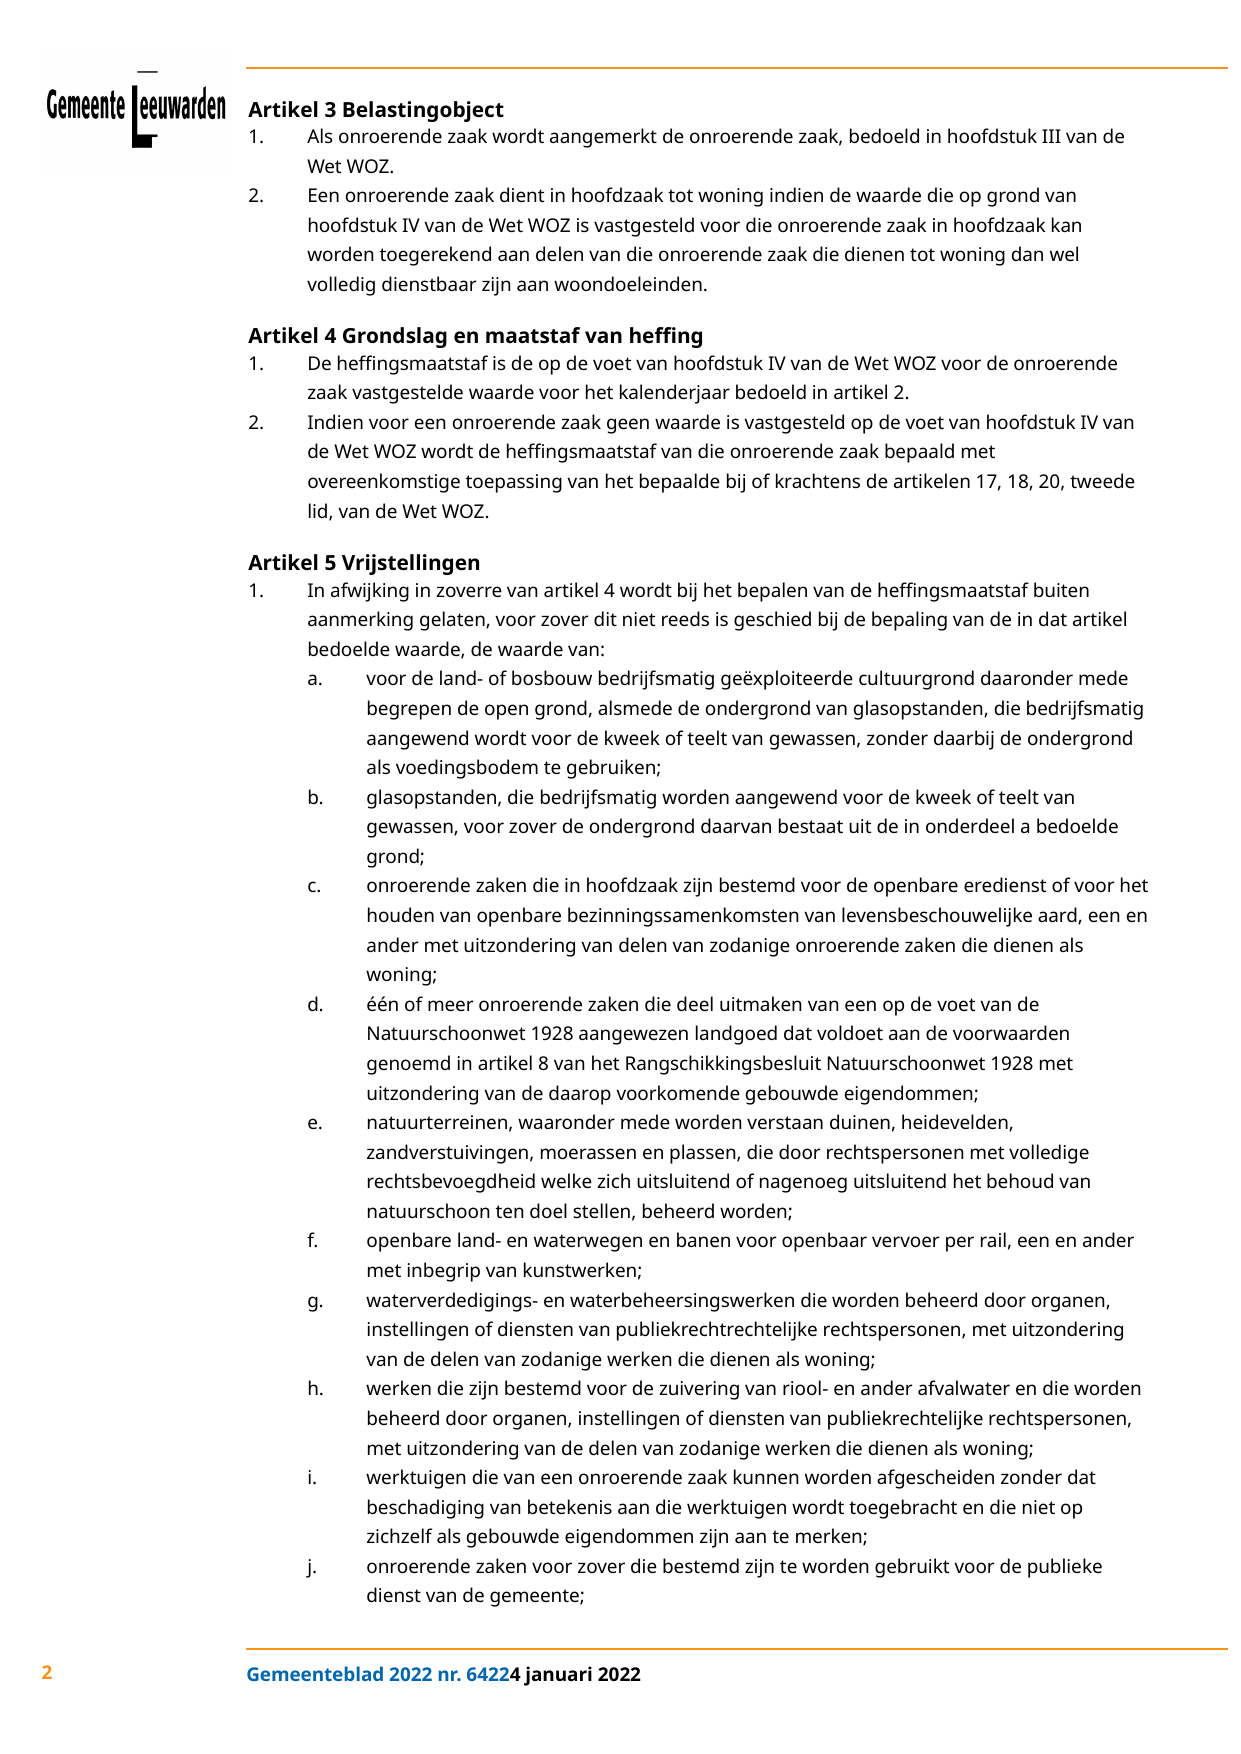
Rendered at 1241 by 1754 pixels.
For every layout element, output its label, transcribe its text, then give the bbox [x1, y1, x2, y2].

text Artikel 5 Vrijstellingen [248, 548, 1152, 577]
picture [41, 47, 231, 172]
list Als onroerende zaak wordt aangemerkt de onroerende zaak, bedoeld in hoofdstuk III van de Wet WOZ. [248, 123, 1152, 178]
list werken die zijn bestemd voor de zuivering van riool- en ander afvalwater en die worden beheerd door organen, instellingen of diensten van publiekrechtelijke rechtspersonen, met uitzondering van de delen van zodanige werken die dienen als woning; [307, 1376, 1152, 1460]
list De heffingsmaatstaf is de op de voet van hoofdstuk IV van de Wet WOZ voor de onroerende zaak vastgestelde waarde voor het kalenderjaar bedoeld in artikel 2. [248, 350, 1152, 405]
list onroerende zaken die in hoofdzaak zijn bestemd voor de openbare eredienst of voor het houden van openbare bezinningssamenkomsten van levensbeschouwelijke aard, een en ander met uitzondering van delen van zodanige onroerende zaken die dienen als woning; [307, 873, 1152, 987]
list één of meer onroerende zaken die deel uitmaken van een op de voet van de Natuurschoonwet 1928 aangewezen landgoed dat voldoet aan de voorwaarden genoemd in artikel 8 van het Rangschikkingsbesluit Natuurschoonwet 1928 met uitzondering van de daarop voorkomende gebouwde eigendommen; [307, 991, 1152, 1105]
list natuurterreinen, waaronder mede worden verstaan duinen, heidevelden, zandverstuivingen, moerassen en plassen, die door rechtspersonen met volledige rechtsbevoegdheid welke zich uitsluitend of nagenoeg uitsluitend het behoud van natuurschoon ten doel stellen, beheerd worden; [307, 1109, 1152, 1224]
text Artikel 4 Grondslag en maatstaf van heffing [248, 322, 1152, 350]
list Een onroerende zaak dient in hoofdzaak tot woning indien de waarde die op grond van hoofdstuk IV van de Wet WOZ is vastgesteld voor die onroerende zaak in hoofdzaak kan worden toegerekend aan delen van die onroerende zaak die dienen tot woning dan wel volledig dienstbaar zijn aan woondoeleinden. [248, 182, 1152, 297]
list voor de land- of bosbouw bedrijfsmatig geëxploiteerde cultuurgrond daaronder mede begrepen de open grond, alsmede de ondergrond van glasopstanden, die bedrijfsmatig aangewend wordt voor de kweek of teelt van gewassen, zonder daarbij de ondergrond als voedingsbodem te gebruiken; [307, 666, 1152, 780]
list In afwijking in zoverre van artikel 4 wordt bij het bepalen van de heffingsmaatstaf buiten aanmerking gelaten, voor zover dit niet reeds is geschied bij de bepaling van de in dat artikel bedoelde waarde, de waarde van: [248, 577, 1152, 662]
list Indien voor een onroerende zaak geen waarde is vastgesteld op de voet van hoofdstuk IV van de Wet WOZ wordt de heffingsmaatstaf van die onroerende zaak bepaald met overeenkomstige toepassing van het bepaalde bij of krachtens de artikelen 17, 18, 20, tweede lid, van de Wet WOZ. [248, 409, 1152, 524]
list openbare land- en waterwegen en banen voor openbaar vervoer per rail, een en ander met inbegrip van kunstwerken; [307, 1228, 1152, 1283]
list werktuigen die van een onroerende zaak kunnen worden afgescheiden zonder dat beschadiging van betekenis aan die werktuigen wordt toegebracht en die niet op zichzelf als gebouwde eigendommen zijn aan te merken; [307, 1464, 1152, 1549]
text Artikel 3 Belastingobject [248, 95, 1152, 123]
list glasopstanden, die bedrijfsmatig worden aangewend voor de kweek of teelt van gewassen, voor zover de ondergrond daarvan bestaat uit de in onderdeel a bedoelde grond; [307, 784, 1152, 869]
list onroerende zaken voor zover die bestemd zijn te worden gebruikt voor de publieke dienst van de gemeente; [307, 1553, 1152, 1608]
list waterverdedigings- en waterbeheersingswerken die worden beheerd door organen, instellingen of diensten van publiekrechtrechtelijke rechtspersonen, met uitzondering van de delen van zodanige werken die dienen als woning; [307, 1287, 1152, 1372]
